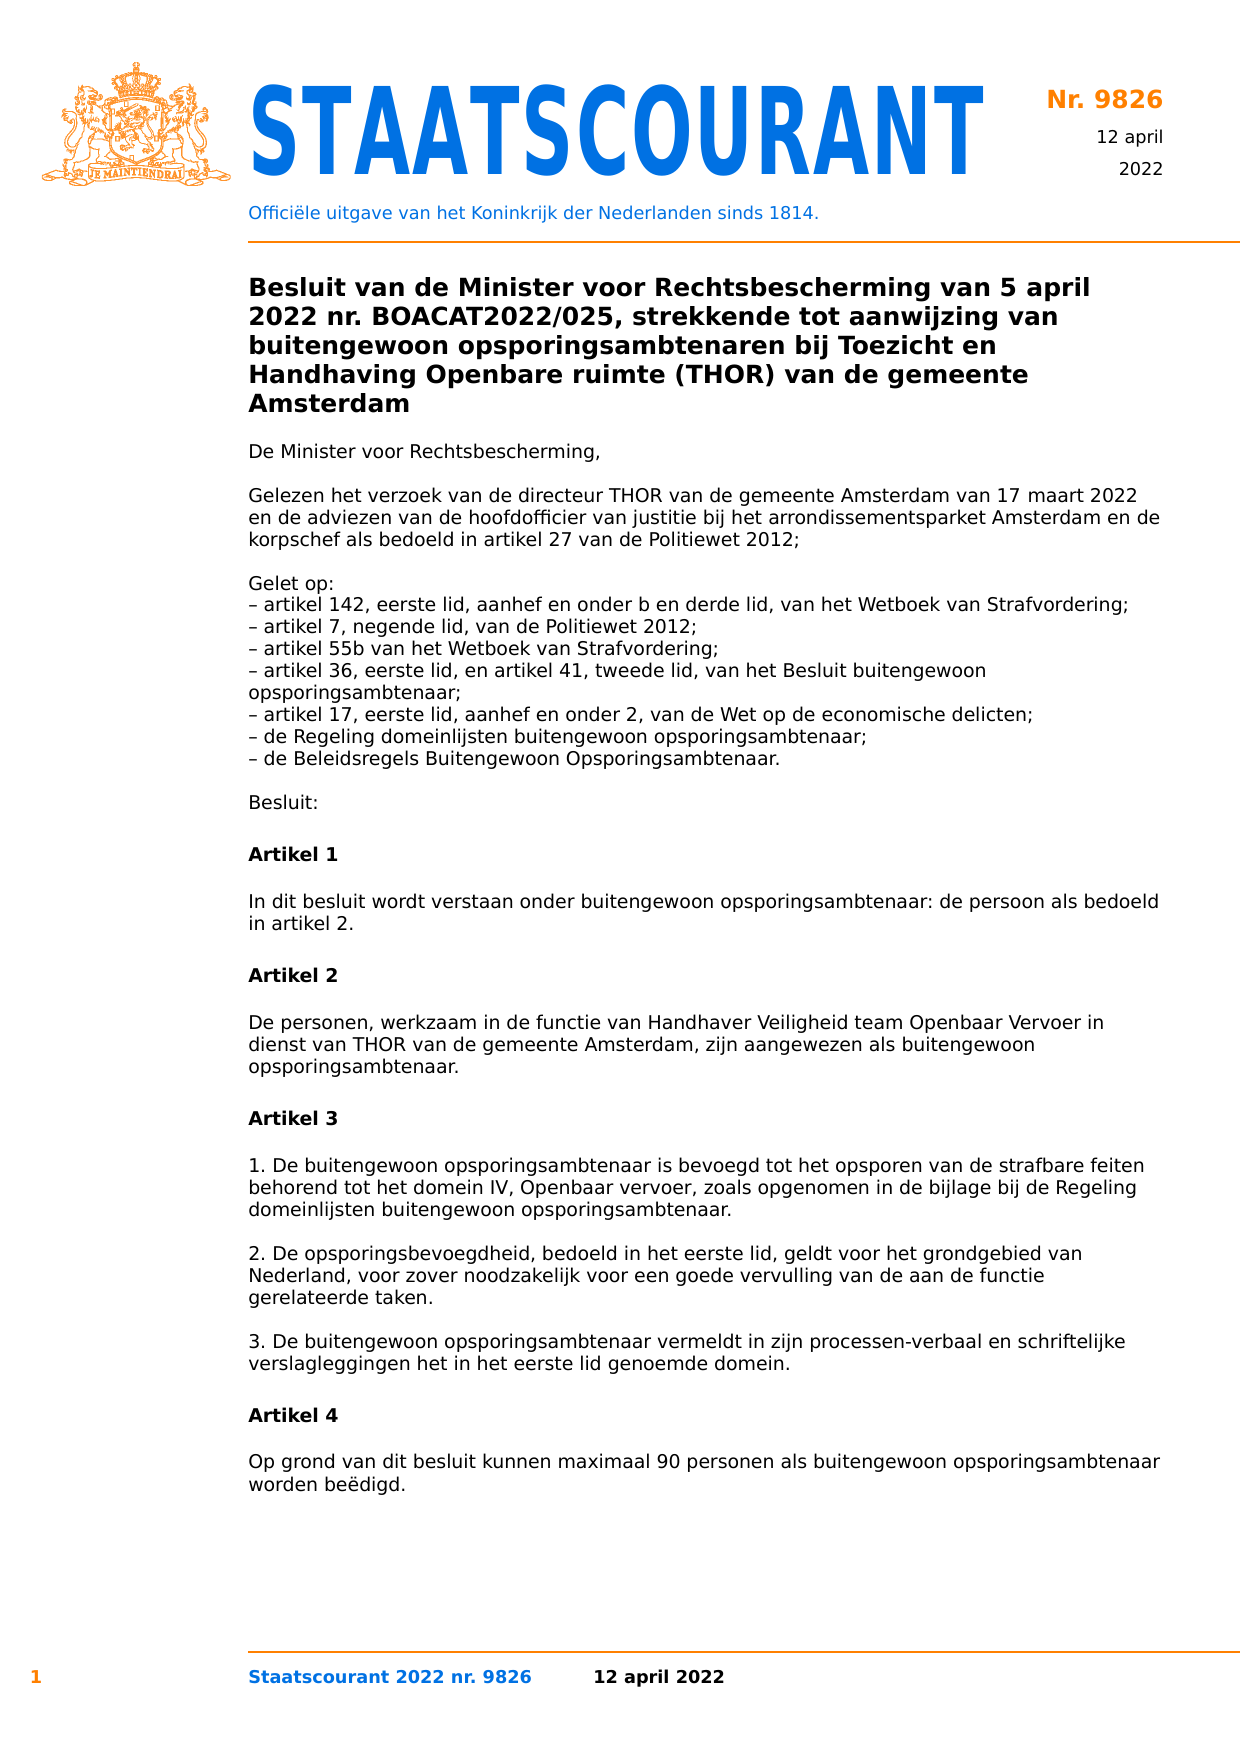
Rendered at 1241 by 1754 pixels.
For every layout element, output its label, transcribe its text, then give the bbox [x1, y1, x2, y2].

picture [41, 62, 231, 186]
text De personen, werkzaam in de functie van Handhaver Veiligheid team Openbaar Vervoer in dienst van THOR van de gemeente Amsterdam, zijn aangewezen als buitengewoon opsporingsambtenaar. [248, 1012, 1163, 1078]
text In dit besluit wordt verstaan onder buitengewoon opsporingsambtenaar: de persoon als bedoeld in artikel 2. [248, 891, 1163, 935]
text Besluit: [248, 792, 1163, 814]
text 1. De buitengewoon opsporingsambtenaar is bevoegd tot het opsporen van de strafbare feiten behorend tot het domein IV, Openbaar vervoer, zoals opgenomen in de bijlage bij de Regeling domeinlijsten buitengewoon opsporingsambtenaar. [248, 1155, 1163, 1221]
subtitle Besluit van de Minister voor Rechtsbescherming van 5 april 2022 nr. BOACAT2022/025, strekkende tot aanwijzing van buitengewoon opsporingsambtenaren bij Toezicht en Handhaving Openbare ruimte (THOR) van de gemeente Amsterdam [248, 273, 1163, 419]
text 2. De opsporingsbevoegdheid, bedoeld in het eerste lid, geldt voor het grondgebied van Nederland, voor zover noodzakelijk voor een goede vervulling van de aan de functie gerelateerde taken. [248, 1243, 1163, 1309]
table_cell Officiële uitgave van het Koninkrijk der Nederlanden sinds 1814. [248, 203, 1240, 241]
table_cell 12 april [998, 121, 1240, 153]
text – artikel 142, eerste lid, aanhef en onder b en derde lid, van het Wetboek van Strafvordering; [248, 594, 1163, 616]
text 3. De buitengewoon opsporingsambtenaar vermeldt in zijn processen-verbaal en schriftelijke verslagleggingen het in het eerste lid genoemde domein. [248, 1331, 1163, 1374]
text – de Beleidsregels Buitengewoon Opsporingsambtenaar. [248, 748, 1163, 770]
subtitle Artikel 2 [248, 965, 1163, 987]
text – artikel 7, negende lid, van de Politiewet 2012; [248, 616, 1163, 638]
table_header STAATSCOURANT [248, 62, 998, 203]
text – artikel 17, eerste lid, aanhef en onder 2, van de Wet op de economische delicten; [248, 704, 1163, 726]
text De Minister voor Rechtsbescherming, [248, 441, 1163, 463]
subtitle Artikel 4 [248, 1404, 1163, 1426]
text – artikel 36, eerste lid, en artikel 41, tweede lid, van het Besluit buitengewoon opsporingsambtenaar; [248, 660, 1163, 704]
subtitle Artikel 3 [248, 1108, 1163, 1130]
text – artikel 55b van het Wetboek van Strafvordering; [248, 638, 1163, 660]
subtitle Artikel 1 [248, 844, 1163, 866]
table_header Nr. 9826 [998, 62, 1240, 121]
text Gelet op: [248, 572, 1163, 594]
text Op grond van dit besluit kunnen maximaal 90 personen als buitengewoon opsporingsambtenaar worden beëdigd. [248, 1451, 1163, 1495]
table_header [25, 62, 248, 241]
text – de Regeling domeinlijsten buitengewoon opsporingsambtenaar; [248, 726, 1163, 748]
text Gelezen het verzoek van de directeur THOR van de gemeente Amsterdam van 17 maart 2022 en de adviezen van de hoofdofficier van justitie bij het arrondissementsparket Amsterdam en de korpschef als bedoeld in artikel 27 van de Politiewet 2012; [248, 484, 1163, 551]
table_cell 2022 [998, 153, 1240, 203]
